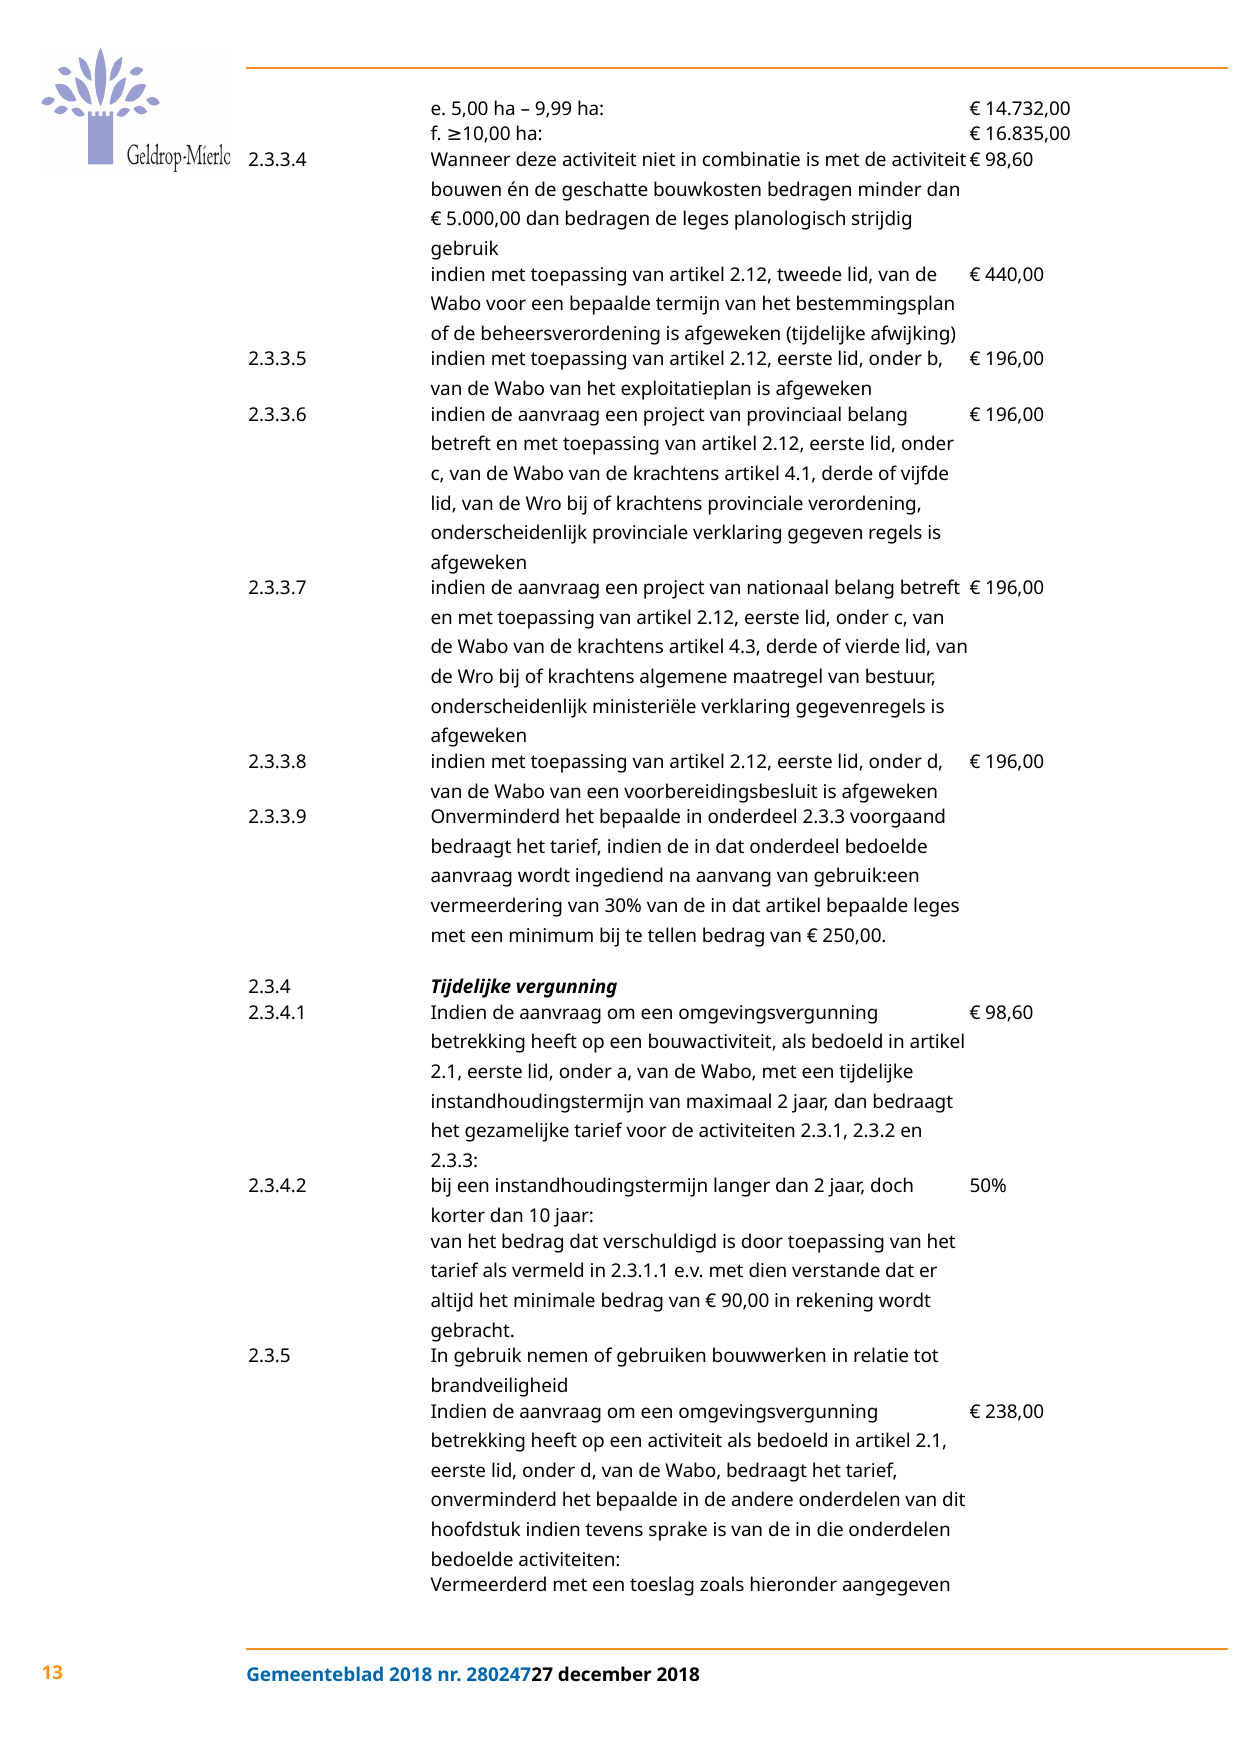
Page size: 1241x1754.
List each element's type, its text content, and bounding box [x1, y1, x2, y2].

table_cell [248, 121, 430, 146]
table_cell € 196,00 [969, 401, 1152, 574]
table_cell bij een instandhoudingstermijn langer dan 2 jaar, doch korter dan 10 jaar: [430, 1173, 969, 1228]
table_cell Tijdelijke vergunning [430, 973, 969, 999]
table_cell € 14.732,00 [969, 95, 1152, 121]
table_cell Indien de aanvraag om een omgevingsvergunning betrekking heeft op een bouwactiviteit, als bedoeld in artikel 2.1, eerste lid, onder a, van de Wabo, met een tijdelijke instandhoudingstermijn van maximaal 2 jaar, dan bedraagt het gezamelijke tarief voor de activiteiten 2.3.1, 2.3.2 en 2.3.3: [430, 999, 969, 1173]
table_cell 2.3.3.9 [248, 804, 430, 948]
table_cell 2.3.3.8 [248, 748, 430, 803]
table_cell [248, 1571, 430, 1597]
table_cell 2.3.4 [248, 973, 430, 999]
table_cell van het bedrag dat verschuldigd is door toepassing van het tarief als vermeld in 2.3.1.1 e.v. met dien verstande dat er altijd het minimale bedrag van € 90,00 in rekening wordt gebracht. [430, 1228, 969, 1342]
table_cell e. 5,00 ha – 9,99 ha: [430, 95, 969, 121]
table_cell 50% [969, 1173, 1152, 1228]
table_cell € 196,00 [969, 748, 1152, 803]
table_cell In gebruik nemen of gebruiken bouwwerken in relatie tot brandveiligheid [430, 1343, 969, 1398]
table_cell [969, 948, 1152, 973]
table_cell Wanneer deze activiteit niet in combinatie is met de activiteit bouwen én de geschatte bouwkosten bedragen minder dan € 5.000,00 dan bedragen de leges planologisch strijdig gebruik [430, 146, 969, 261]
table_cell indien de aanvraag een project van provinciaal belang betreft en met toepassing van artikel 2.12, eerste lid, onder c, van de Wabo van de krachtens artikel 4.1, derde of vijfde lid, van de Wro bij of krachtens provinciale verordening, onderscheidenlijk provinciale verklaring gegeven regels is afgeweken [430, 401, 969, 574]
table_cell 2.3.3.6 [248, 401, 430, 574]
table_cell f. ≥10,00 ha: [430, 121, 969, 146]
table_cell [969, 973, 1152, 999]
table_cell Vermeerderd met een toeslag zoals hieronder aangegeven [430, 1571, 969, 1597]
table_cell indien met toepassing van artikel 2.12, tweede lid, van de Wabo voor een bepaalde termijn van het bestemmingsplan of de beheersverordening is afgeweken (tijdelijke afwijking) [430, 261, 969, 346]
table_cell 2.3.4.1 [248, 999, 430, 1173]
table_cell 2.3.4.2 [248, 1173, 430, 1228]
table_cell € 16.835,00 [969, 121, 1152, 146]
table_cell € 196,00 [969, 346, 1152, 401]
table_cell € 98,60 [969, 999, 1152, 1173]
table_cell € 440,00 [969, 261, 1152, 346]
picture [41, 47, 231, 172]
table_cell [248, 1398, 430, 1571]
table_cell [248, 948, 430, 973]
table_cell € 98,60 [969, 146, 1152, 261]
table_cell indien met toepassing van artikel 2.12, eerste lid, onder d, van de Wabo van een voorbereidingsbesluit is afgeweken [430, 748, 969, 803]
table_cell [248, 261, 430, 346]
table_cell [248, 95, 430, 121]
table_cell [248, 1228, 430, 1342]
table_cell € 196,00 [969, 575, 1152, 748]
table_cell 2.3.3.5 [248, 346, 430, 401]
table_cell 2.3.5 [248, 1343, 430, 1398]
table_cell € 238,00 [969, 1398, 1152, 1571]
table_cell [430, 948, 969, 973]
table_cell Indien de aanvraag om een omgevingsvergunning betrekking heeft op een activiteit als bedoeld in artikel 2.1, eerste lid, onder d, van de Wabo, bedraagt het tarief, onverminderd het bepaalde in de andere onderdelen van dit hoofdstuk indien tevens sprake is van de in die onderdelen bedoelde activiteiten: [430, 1398, 969, 1571]
table_cell [969, 804, 1152, 948]
table_cell Onverminderd het bepaalde in onderdeel 2.3.3 voorgaand bedraagt het tarief, indien de in dat onderdeel bedoelde aanvraag wordt ingediend na aanvang van gebruik:een vermeerdering van 30% van de in dat artikel bepaalde leges met een minimum bij te tellen bedrag van € 250,00. [430, 804, 969, 948]
table_cell 2.3.3.4 [248, 146, 430, 261]
table_cell indien de aanvraag een project van nationaal belang betreft en met toepassing van artikel 2.12, eerste lid, onder c, van de Wabo van de krachtens artikel 4.3, derde of vierde lid, van de Wro bij of krachtens algemene maatregel van bestuur, onderscheidenlijk ministeriële verklaring gegevenregels is afgeweken [430, 575, 969, 748]
table_cell [969, 1343, 1152, 1398]
table_cell 2.3.3.7 [248, 575, 430, 748]
table_cell [969, 1571, 1152, 1597]
table_cell indien met toepassing van artikel 2.12, eerste lid, onder b, van de Wabo van het exploitatieplan is afgeweken [430, 346, 969, 401]
table_cell [969, 1228, 1152, 1342]
